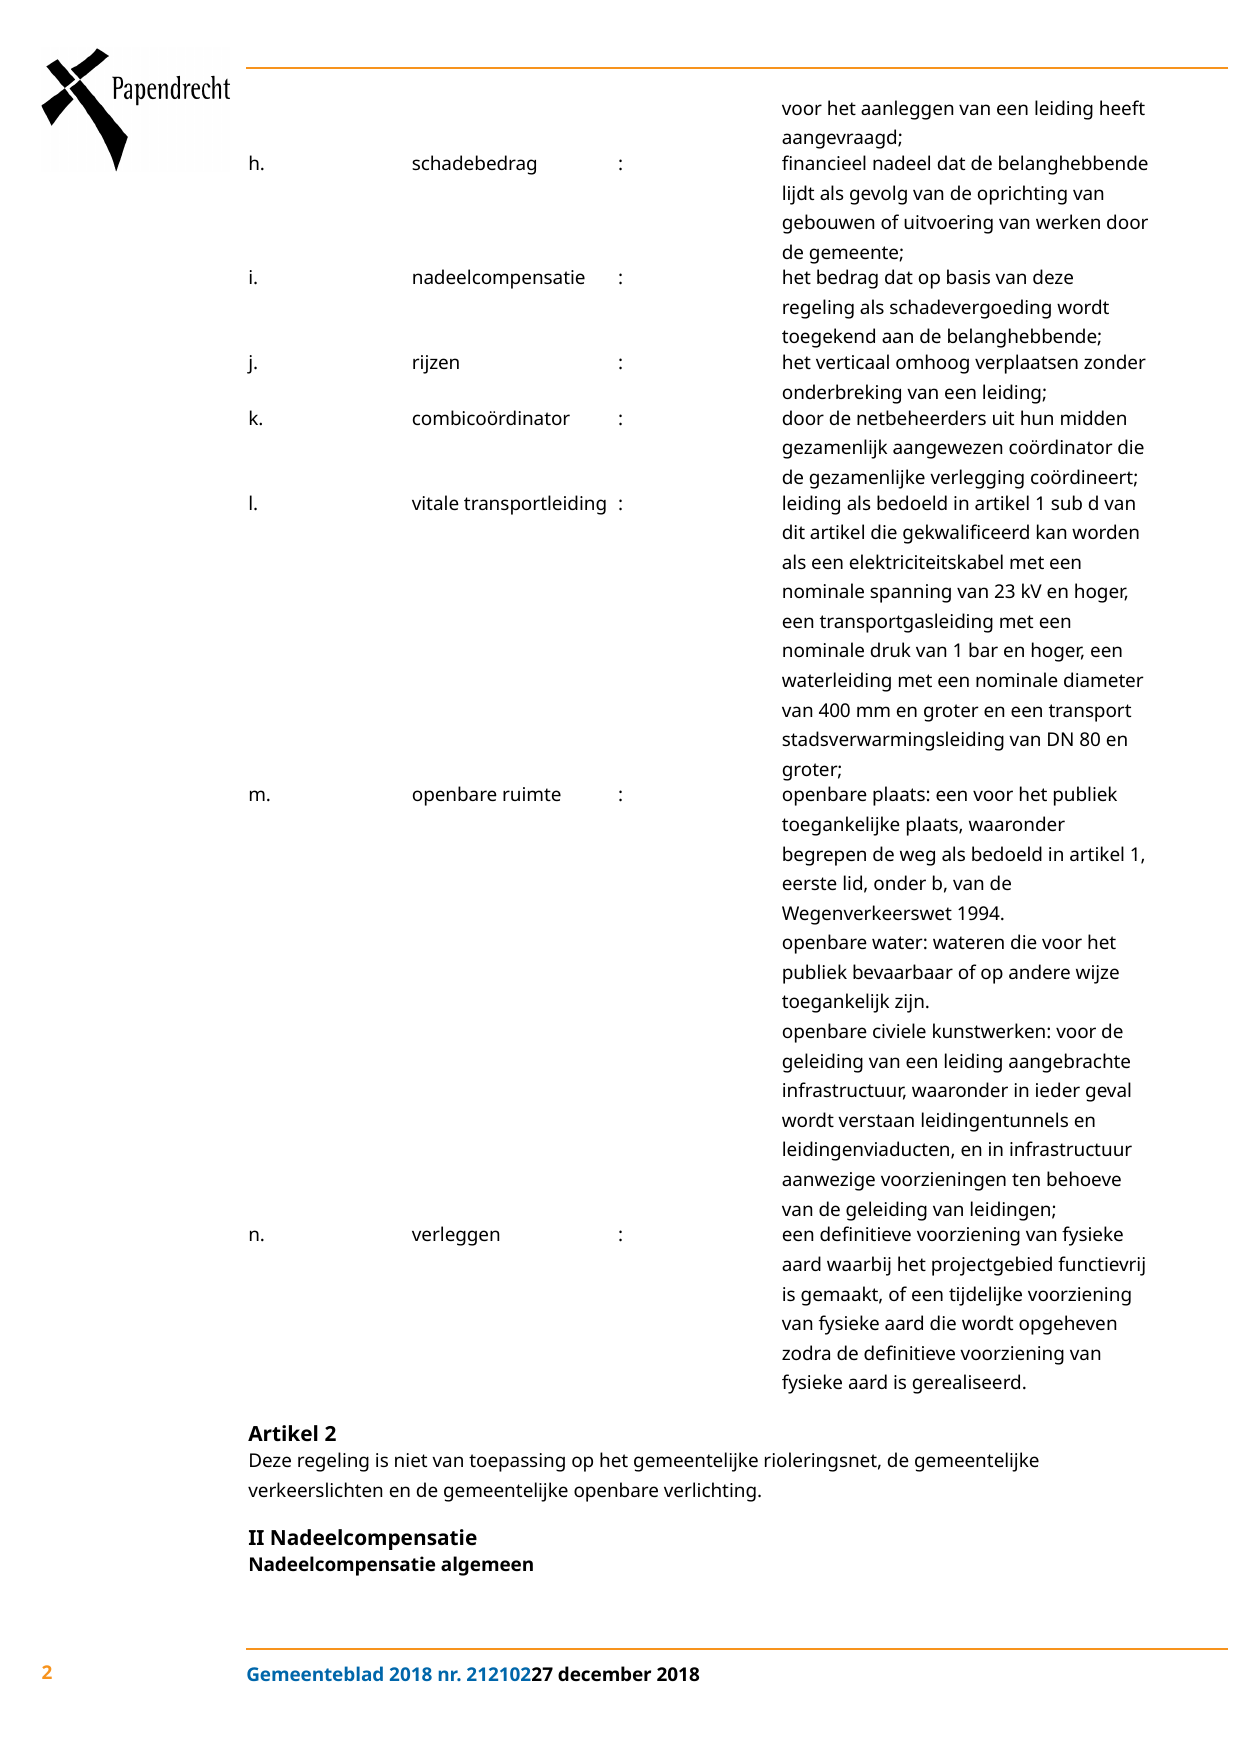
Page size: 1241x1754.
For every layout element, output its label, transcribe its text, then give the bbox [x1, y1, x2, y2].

table_cell door de netbeheerders uit hun midden gezamenlijk aangewezen coördinator die de gezamenlijke verlegging coördineert; [782, 405, 1152, 490]
table_cell nadeelcompensatie [412, 265, 618, 349]
table_cell : [618, 405, 782, 490]
table_cell financieel nadeel dat de belanghebbende lijdt als gevolg van de oprichting van gebouwen of uitvoering van werken door de gemeente; [782, 150, 1152, 264]
text Nadeelcompensatie algemeen [248, 1551, 1152, 1577]
table_cell een definitieve voorziening van fysieke aard waarbij het projectgebied functievrij is gemaakt, of een tijdelijke voorziening van fysieke aard die wordt opgeheven zodra de definitieve voorziening van fysieke aard is gerealiseerd. [782, 1222, 1152, 1395]
table_cell [248, 95, 412, 150]
table_cell leiding als bedoeld in artikel 1 sub d van dit artikel die gekwalificeerd kan worden als een elektriciteitskabel met een nominale spanning van 23 kV en hoger, een transportgasleiding met een nominale druk van 1 bar en hoger, een waterleiding met een nominale diameter van 400 mm en groter en een transport stadsverwarmingsleiding van DN 80 en groter; [782, 490, 1152, 782]
table_cell [618, 95, 782, 150]
text Artikel 2 [248, 1419, 1152, 1448]
table_cell [248, 1222, 412, 1395]
table_cell [248, 490, 412, 782]
table_cell het verticaal omhoog verplaatsen zonder onderbreking van een leiding; [782, 350, 1152, 405]
text II Nadeelcompensatie [248, 1523, 1152, 1551]
table_cell : [618, 265, 782, 349]
table_cell [248, 405, 412, 490]
table_cell [248, 782, 412, 1222]
table_cell vitale transportleiding [412, 490, 618, 782]
table_cell : [618, 782, 782, 1222]
table_cell rijzen [412, 350, 618, 405]
table_cell openbare ruimte [412, 782, 618, 1222]
table_cell [248, 350, 412, 405]
table_cell verleggen [412, 1222, 618, 1395]
table_cell [248, 150, 412, 264]
table_cell openbare plaats: een voor het publiek toegankelijke plaats, waaronder begrepen de weg als bedoeld in artikel 1, eerste lid, onder b, van de Wegenverkeerswet 1994. openbare water: wateren die voor het publiek bevaarbaar of op andere wijze toegankelijk zijn. openbare civiele kunstwerken: voor de geleiding van een leiding aangebrachte infrastructuur, waaronder in ieder geval wordt verstaan leidingentunnels en leidingenviaducten, en in infrastructuur aanwezige voorzieningen ten behoeve van de geleiding van leidingen; [782, 782, 1152, 1222]
table_cell : [618, 490, 782, 782]
table_cell [248, 265, 412, 349]
table_cell schadebedrag [412, 150, 618, 264]
table_cell voor het aanleggen van een leiding heeft aangevraagd; [782, 95, 1152, 150]
table_cell : [618, 350, 782, 405]
picture [41, 47, 231, 172]
table_cell combicoördinator [412, 405, 618, 490]
table_cell het bedrag dat op basis van deze regeling als schadevergoeding wordt toegekend aan de belanghebbende; [782, 265, 1152, 349]
text Deze regeling is niet van toepassing op het gemeentelijke rioleringsnet, de gemeentelijke verkeerslichten en de gemeentelijke openbare verlichting. [248, 1448, 1152, 1503]
table_cell : [618, 150, 782, 264]
table_cell [412, 95, 618, 150]
table_cell : [618, 1222, 782, 1395]
